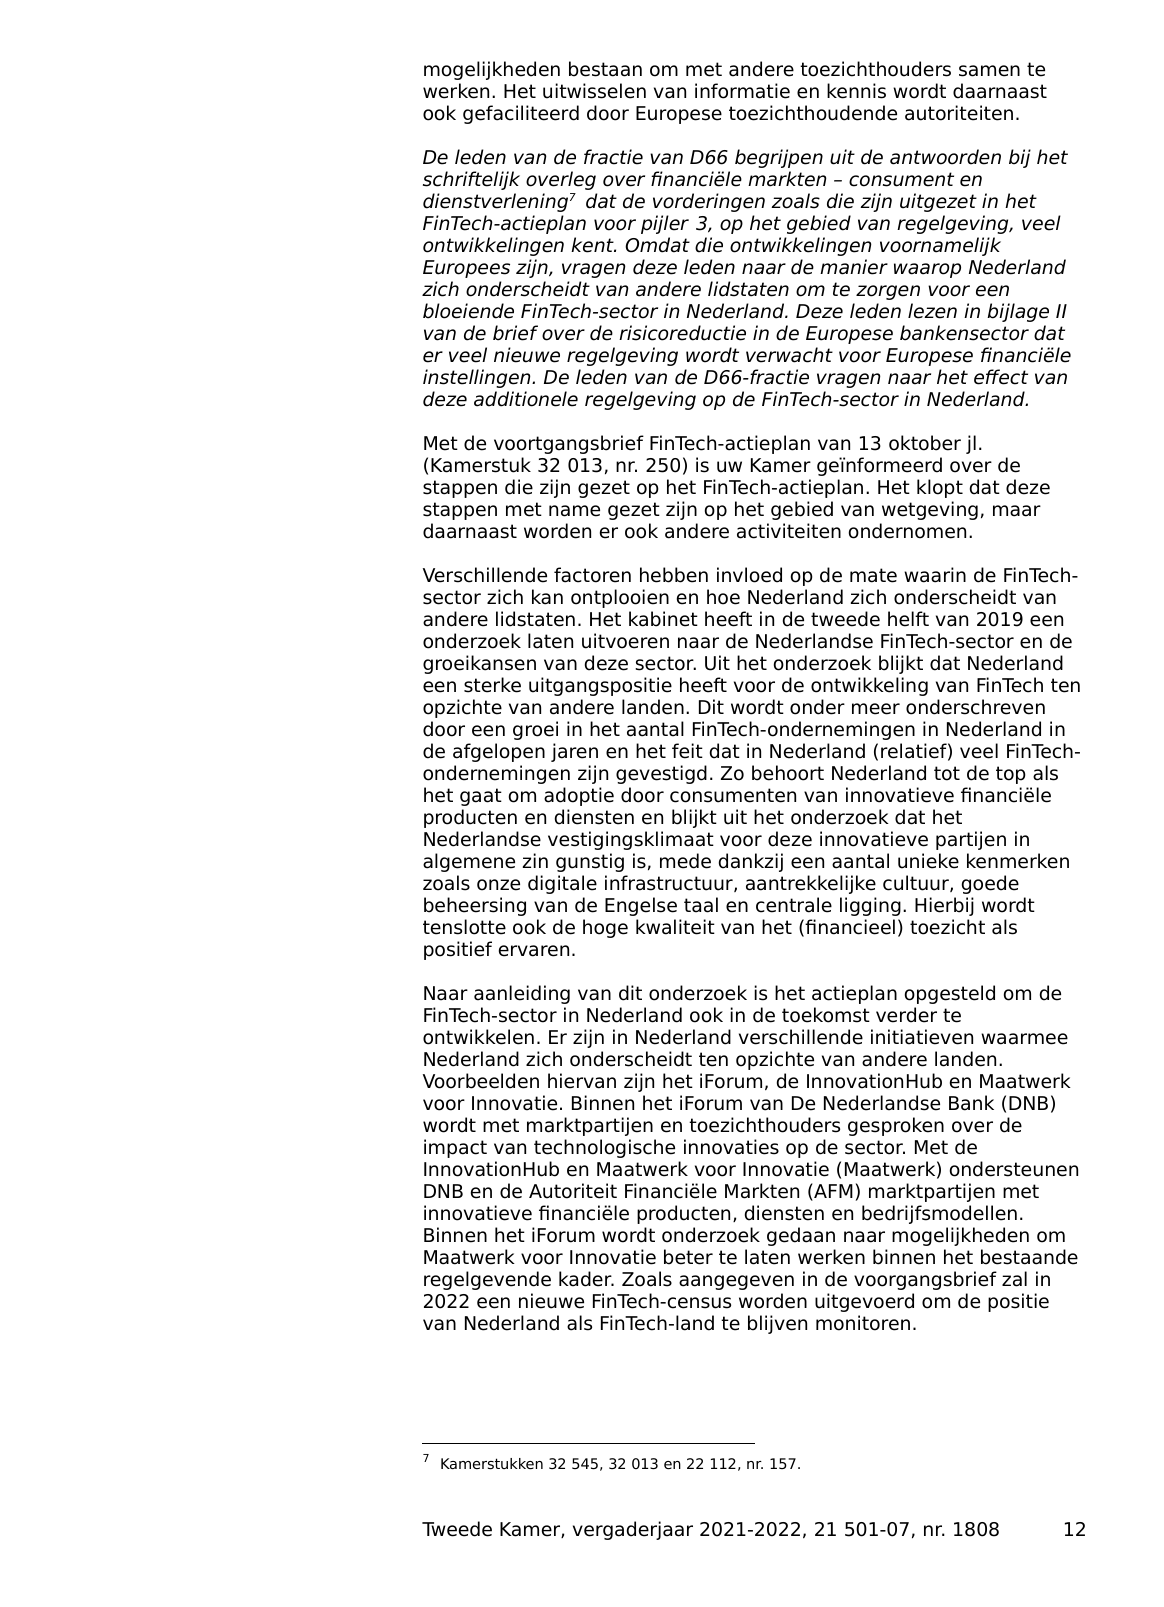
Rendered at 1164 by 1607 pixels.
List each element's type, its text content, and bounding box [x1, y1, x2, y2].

text Naar aanleiding van dit onderzoek is het actieplan opgesteld om de FinTech-sector in Nederland ook in de toekomst verder te ontwikkelen. Er zijn in Nederland verschillende initiatieven waarmee Nederland zich onderscheidt ten opzichte van andere landen. Voorbeelden hiervan zijn het iForum, de InnovationHub en Maatwerk voor Innovatie. Binnen het iForum van De Nederlandse Bank (DNB) wordt met marktpartijen en toezichthouders gesproken over de impact van technologische innovaties op de sector. Met de InnovationHub en Maatwerk voor Innovatie (Maatwerk) ondersteunen DNB en de Autoriteit Financiële Markten (AFM) marktpartijen met innovatieve financiële producten, diensten en bedrijfsmodellen. Binnen het iForum wordt onderzoek gedaan naar mogelijkheden om Maatwerk voor Innovatie beter te laten werken binnen het bestaande regelgevende kader. Zoals aangegeven in de voorgangsbrief zal in 2022 een nieuwe FinTech-census worden uitgevoerd om de positie van Nederland als FinTech-land te blijven monitoren. [422, 983, 1087, 1335]
text Verschillende factoren hebben invloed op de mate waarin de FinTech-sector zich kan ontplooien en hoe Nederland zich onderscheidt van andere lidstaten. Het kabinet heeft in de tweede helft van 2019 een onderzoek laten uitvoeren naar de Nederlandse FinTech-sector en de groeikansen van deze sector. Uit het onderzoek blijkt dat Nederland een sterke uitgangspositie heeft voor de ontwikkeling van FinTech ten opzichte van andere landen. Dit wordt onder meer onderschreven door een groei in het aantal FinTech-ondernemingen in Nederland in de afgelopen jaren en het feit dat in Nederland (relatief) veel FinTech-ondernemingen zijn gevestigd. Zo behoort Nederland tot de top als het gaat om adoptie door consumenten van innovatieve financiële producten en diensten en blijkt uit het onderzoek dat het Nederlandse vestigingsklimaat voor deze innovatieve partijen in algemene zin gunstig is, mede dankzij een aantal unieke kenmerken zoals onze digitale infrastructuur, aantrekkelijke cultuur, goede beheersing van de Engelse taal en centrale ligging. Hierbij wordt tenslotte ook de hoge kwaliteit van het (financieel) toezicht als positief ervaren. [422, 565, 1087, 961]
text Kamerstukken 32 545, 32 013 en 22 112, nr. 157. [422, 1452, 1087, 1474]
text mogelijkheden bestaan om met andere toezichthouders samen te werken. Het uitwisselen van informatie en kennis wordt daarnaast ook gefaciliteerd door Europese toezichthoudende autoriteiten. [422, 59, 1087, 125]
text Met de voortgangsbrief FinTech-actieplan van 13 oktober jl. (Kamerstuk 32 013, nr. 250) is uw Kamer geïnformeerd over de stappen die zijn gezet op het FinTech-actieplan. Het klopt dat deze stappen met name gezet zijn op het gebied van wetgeving, maar daarnaast worden er ook andere activiteiten ondernomen. [422, 433, 1087, 543]
text De leden van de fractie van D66 begrijpen uit de antwoorden bij het schriftelijk overleg over financiële markten – consument en dienstverlening dat de vorderingen zoals die zijn uitgezet in het FinTech-actieplan voor pijler 3, op het gebied van regelgeving, veel ontwikkelingen kent. Omdat die ontwikkelingen voornamelijk Europees zijn, vragen deze leden naar de manier waarop Nederland zich onderscheidt van andere lidstaten om te zorgen voor een bloeiende FinTech-sector in Nederland. Deze leden lezen in bijlage II van de brief over de risicoreductie in de Europese bankensector dat er veel nieuwe regelgeving wordt verwacht voor Europese financiële instellingen. De leden van de D66-fractie vragen naar het effect van deze additionele regelgeving op de FinTech-sector in Nederland. [422, 147, 1087, 411]
